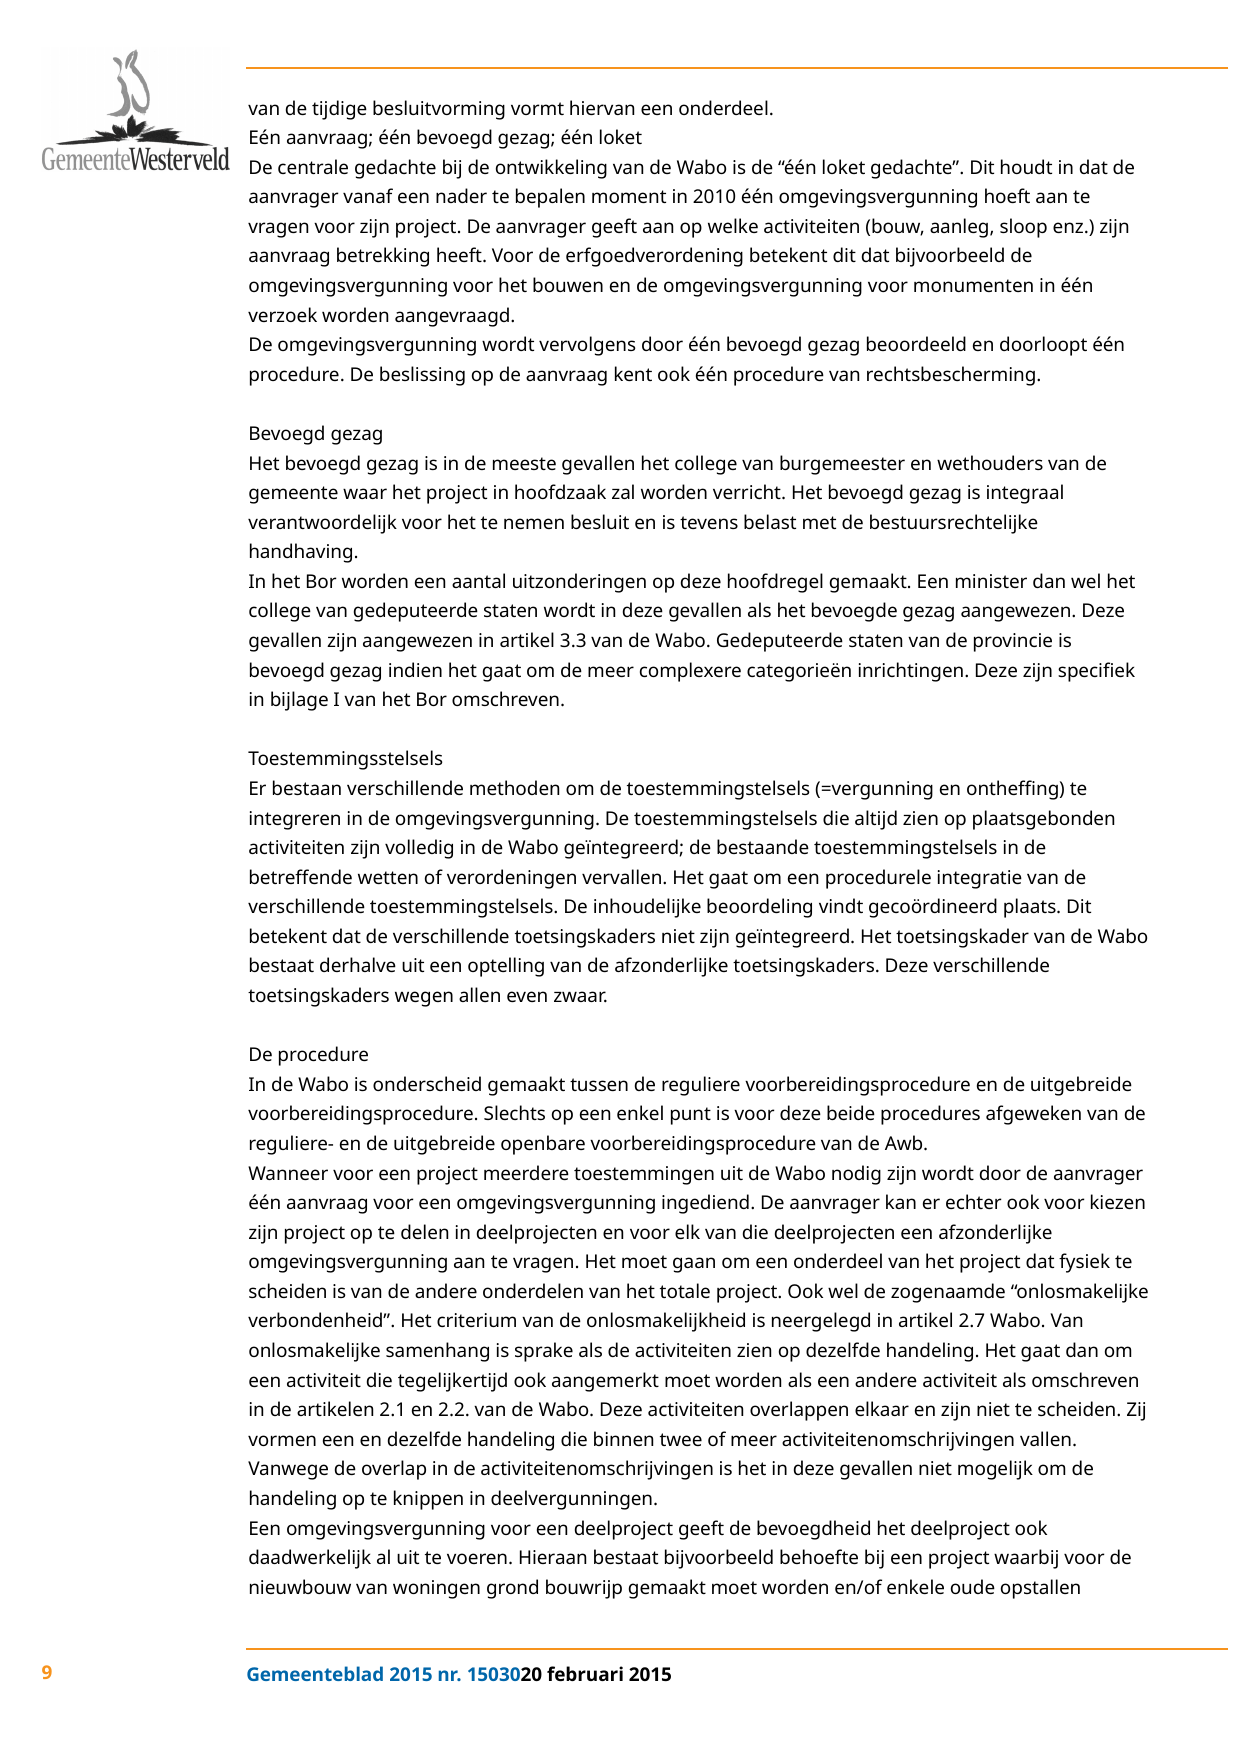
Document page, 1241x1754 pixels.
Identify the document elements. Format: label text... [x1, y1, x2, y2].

text Een omgevingsvergunning voor een deelproject geeft de bevoegdheid het deelproject ook daadwerkelijk al uit te voeren. Hieraan bestaat bijvoorbeeld behoefte bij een project waarbij voor de nieuwbouw van woningen grond bouwrijp gemaakt moet worden en/of enkele oude opstallen [248, 1515, 1152, 1600]
text Het bevoegd gezag is in de meeste gevallen het college van burgemeester en wethouders van de gemeente waar het project in hoofdzaak zal worden verricht. Het bevoegd gezag is integraal verantwoordelijk voor het te nemen besluit en is tevens belast met de bestuursrechtelijke handhaving. [248, 450, 1152, 564]
text Toestemmingsstelsels [248, 746, 1152, 771]
text De omgevingsvergunning wordt vervolgens door één bevoegd gezag beoordeeld en doorloopt één procedure. De beslissing op de aanvraag kent ook één procedure van rechtsbescherming. [248, 331, 1152, 387]
text Bevoegd gezag [248, 420, 1152, 446]
text van de tijdige besluitvorming vormt hiervan een onderdeel. [248, 95, 1152, 121]
text Eén aanvraag; één bevoegd gezag; één loket [248, 124, 1152, 150]
text Er bestaan verschillende methoden om de toestemmingstelsels (=vergunning en ontheffing) te integreren in de omgevingsvergunning. De toestemmingstelsels die altijd zien op plaatsgebonden activiteiten zijn volledig in de Wabo geïntegreerd; de bestaande toestemmingstelsels in de betreffende wetten of verordeningen vervallen. Het gaat om een procedurele integratie van de verschillende toestemmingstelsels. De inhoudelijke beoordeling vindt gecoördineerd plaats. Dit betekent dat de verschillende toetsingskaders niet zijn geïntegreerd. Het toetsingskader van de Wabo bestaat derhalve uit een optelling van de afzonderlijke toetsingskaders. Deze verschillende toetsingskaders wegen allen even zwaar. [248, 775, 1152, 1008]
text In het Bor worden een aantal uitzonderingen op deze hoofdregel gemaakt. Een minister dan wel het college van gedeputeerde staten wordt in deze gevallen als het bevoegde gezag aangewezen. Deze gevallen zijn aangewezen in artikel 3.3 van de Wabo. Gedeputeerde staten van de provincie is bevoegd gezag indien het gaat om de meer complexere categorieën inrichtingen. Deze zijn specifiek in bijlage I van het Bor omschreven. [248, 568, 1152, 712]
picture [41, 47, 231, 172]
text Wanneer voor een project meerdere toestemmingen uit de Wabo nodig zijn wordt door de aanvrager één aanvraag voor een omgevingsvergunning ingediend. De aanvrager kan er echter ook voor kiezen zijn project op te delen in deelprojecten en voor elk van die deelprojecten een afzonderlijke omgevingsvergunning aan te vragen. Het moet gaan om een onderdeel van het project dat fysiek te scheiden is van de andere onderdelen van het totale project. Ook wel de zogenaamde “onlosmakelijke verbondenheid”. Het criterium van de onlosmakelijkheid is neergelegd in artikel 2.7 Wabo. Van onlosmakelijke samenhang is sprake als de activiteiten zien op dezelfde handeling. Het gaat dan om een activiteit die tegelijkertijd ook aangemerkt moet worden als een andere activiteit als omschreven in de artikelen 2.1 en 2.2. van de Wabo. Deze activiteiten overlappen elkaar en zijn niet te scheiden. Zij vormen een en dezelfde handeling die binnen twee of meer activiteitenomschrijvingen vallen. Vanwege de overlap in de activiteitenomschrijvingen is het in deze gevallen niet mogelijk om de handeling op te knippen in deelvergunningen. [248, 1160, 1152, 1511]
text In de Wabo is onderscheid gemaakt tussen de reguliere voorbereidingsprocedure en de uitgebreide voorbereidingsprocedure. Slechts op een enkel punt is voor deze beide procedures afgeweken van de reguliere- en de uitgebreide openbare voorbereidingsprocedure van de Awb. [248, 1071, 1152, 1156]
text De centrale gedachte bij de ontwikkeling van de Wabo is de “één loket gedachte”. Dit houdt in dat de aanvrager vanaf een nader te bepalen moment in 2010 één omgevingsvergunning hoeft aan te vragen voor zijn project. De aanvrager geeft aan op welke activiteiten (bouw, aanleg, sloop enz.) zijn aanvraag betrekking heeft. Voor de erfgoedverordening betekent dit dat bijvoorbeeld de omgevingsvergunning voor het bouwen en de omgevingsvergunning voor monumenten in één verzoek worden aangevraagd. [248, 154, 1152, 328]
text De procedure [248, 1041, 1152, 1067]
